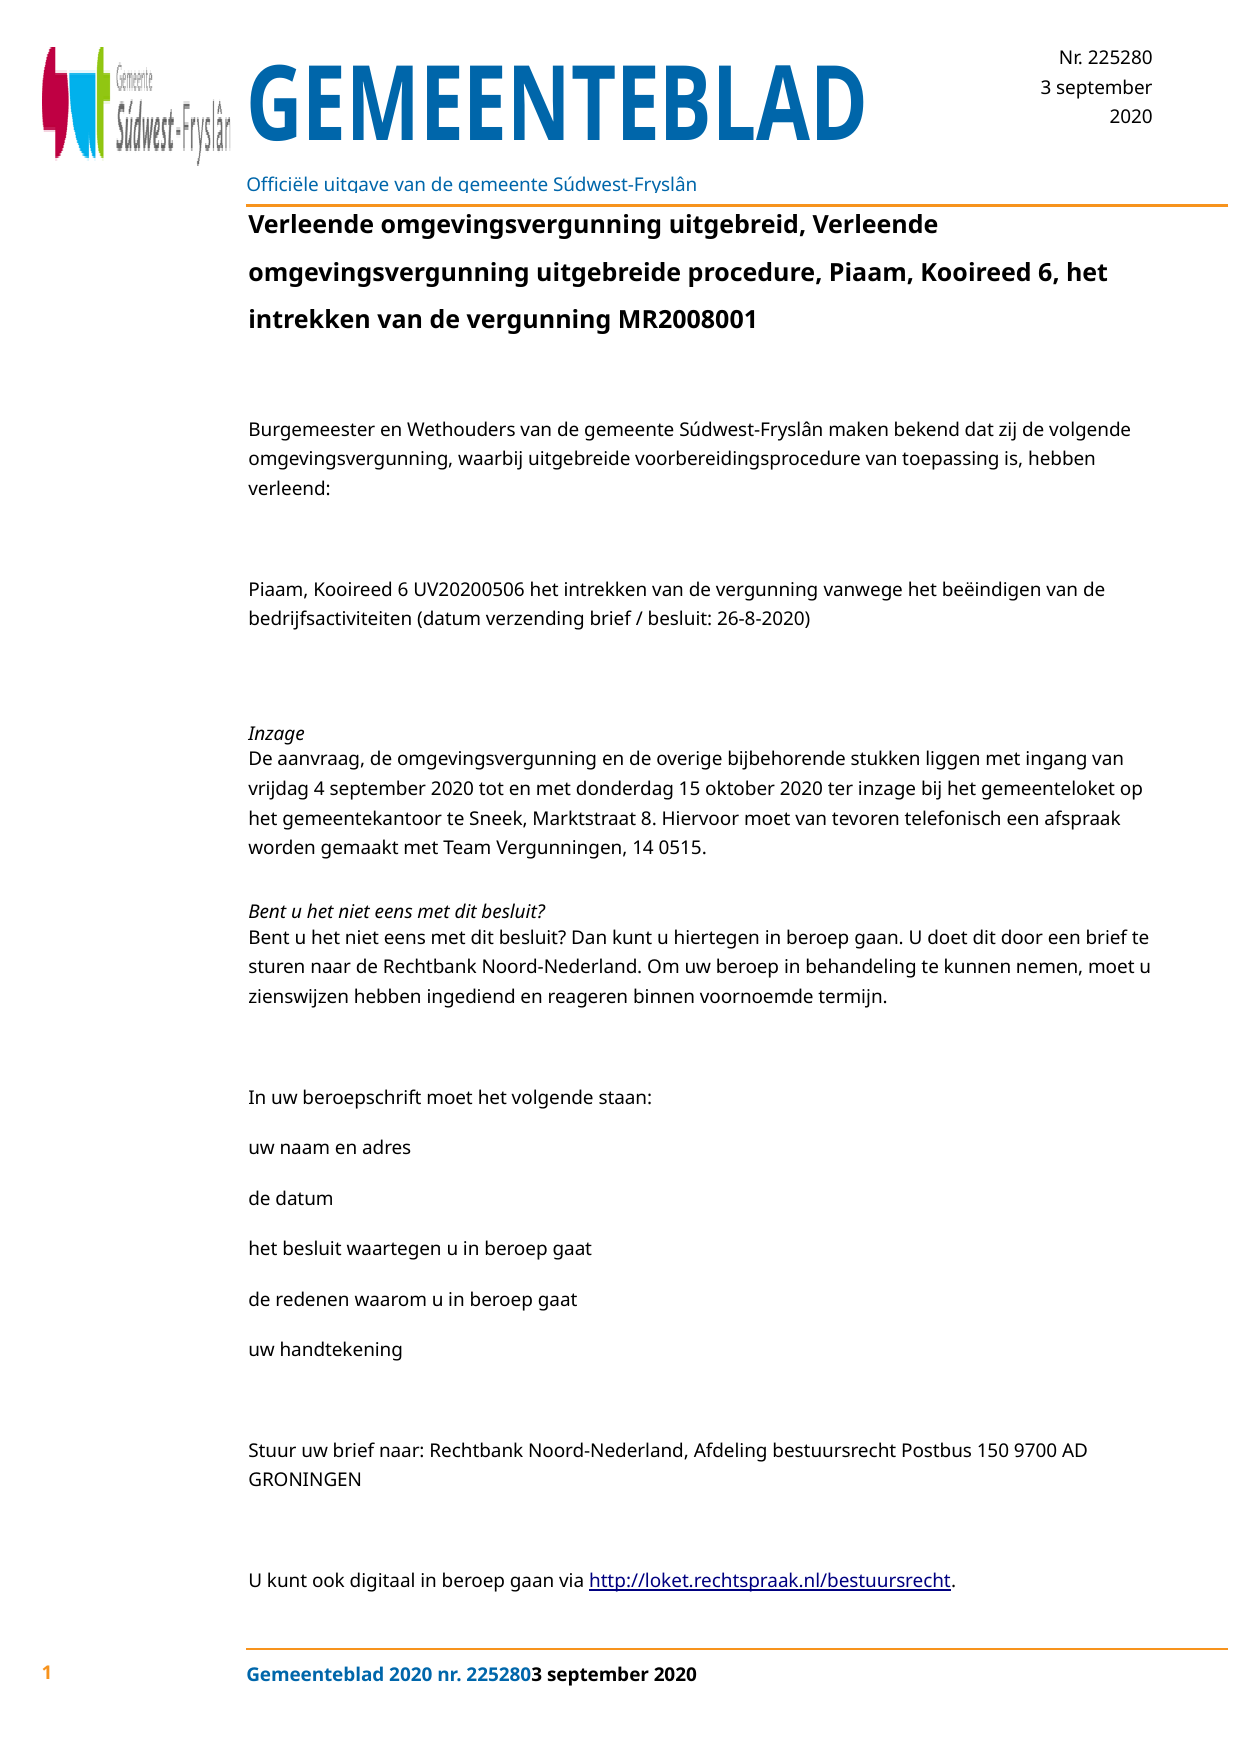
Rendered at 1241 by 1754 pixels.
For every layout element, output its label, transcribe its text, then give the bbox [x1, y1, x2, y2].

picture [41, 47, 231, 172]
text Piaam, Kooireed 6 UV20200506 het intrekken van de vergunning vanwege het beëindigen van de bedrijfsactiviteiten (datum verzending brief / besluit: 26-8-2020) [248, 576, 1152, 631]
text de redenen waarom u in beroep gaat [248, 1286, 1152, 1311]
text Bent u het niet eens met dit besluit? [248, 898, 1152, 924]
text Inzage [248, 720, 1152, 746]
text Stuur uw brief naar: Rechtbank Noord-Nederland, Afdeling bestuursrecht Postbus 150 9700 AD GRONINGEN [248, 1437, 1152, 1492]
text het besluit waartegen u in beroep gaat [248, 1235, 1152, 1261]
text Verleende omgevingsvergunning uitgebreid, Verleende omgevingsvergunning uitgebreide procedure, Piaam, Kooireed 6, het intrekken van de vergunning MR2008001 [248, 207, 1152, 336]
text In uw beroepschrift moet het volgende staan: [248, 1084, 1152, 1110]
text De aanvraag, de omgevingsvergunning en de overige bijbehorende stukken liggen met ingang van vrijdag 4 september 2020 tot en met donderdag 15 oktober 2020 ter inzage bij het gemeenteloket op het gemeentekantoor te Sneek, Marktstraat 8. Hiervoor moet van tevoren telefonisch een afspraak worden gemaakt met Team Vergunningen, 14 0515. [248, 746, 1152, 860]
text uw naam en adres [248, 1134, 1152, 1160]
text de datum [248, 1185, 1152, 1211]
text uw handtekening [248, 1336, 1152, 1362]
text Bent u het niet eens met dit besluit? Dan kunt u hiertegen in beroep gaan. U doet dit door een brief te sturen naar de Rechtbank Noord-Nederland. Om uw beroep in behandeling te kunnen nemen, moet u zienswijzen hebben ingediend en reageren binnen voornoemde termijn. [248, 924, 1152, 1009]
text U kunt ook digitaal in beroep gaan via http://loket.rechtspraak.nl/bestuursrecht. [248, 1567, 1152, 1593]
text Burgemeester en Wethouders van de gemeente Súdwest-Fryslân maken bekend dat zij de volgende omgevingsvergunning, waarbij uitgebreide voorbereidingsprocedure van toepassing is, hebben verleend: [248, 416, 1152, 501]
